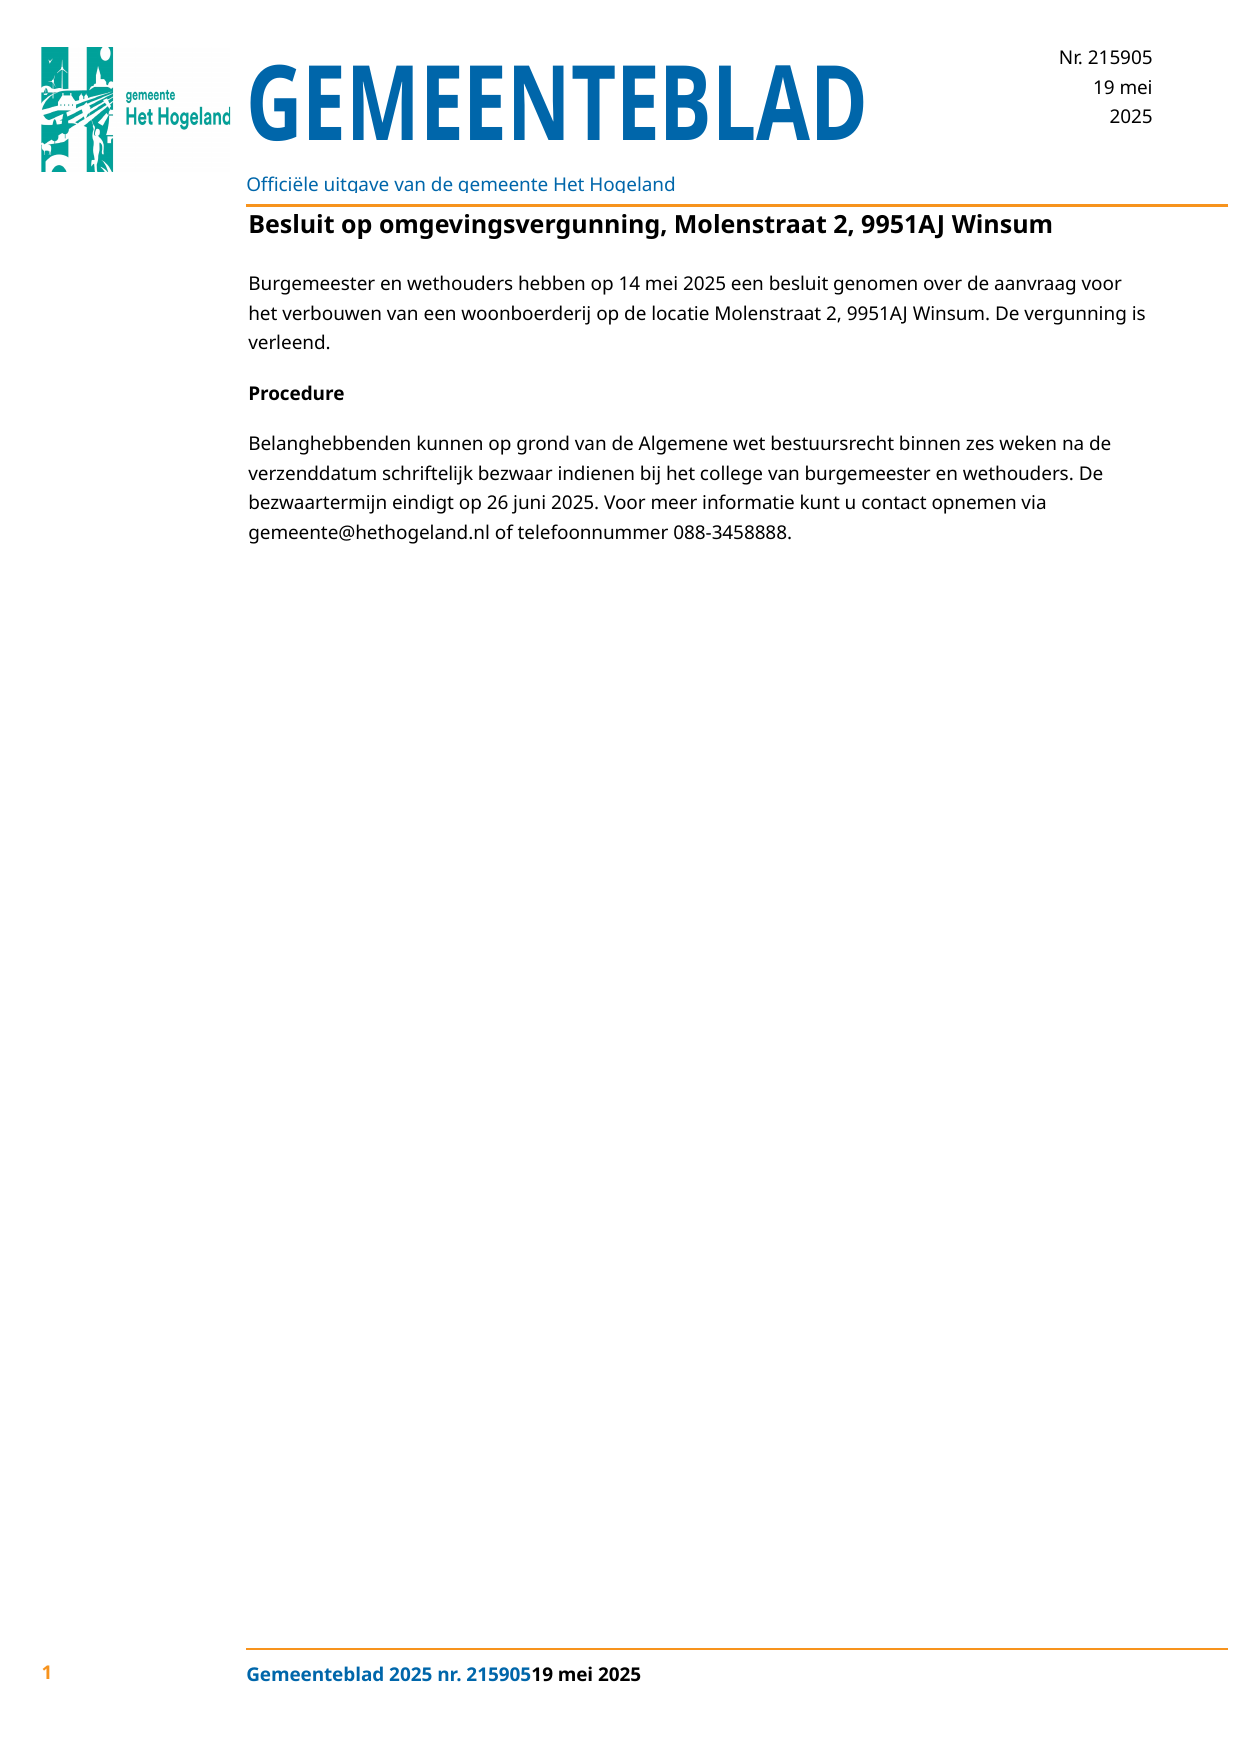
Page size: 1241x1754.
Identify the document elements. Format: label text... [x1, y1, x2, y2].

text Besluit op omgevingsvergunning, Molenstraat 2, 9951AJ Winsum [248, 207, 1152, 241]
text Burgemeester en wethouders hebben op 14 mei 2025 een besluit genomen over de aanvraag voor het verbouwen van een woonboerderij op de locatie Molenstraat 2, 9951AJ Winsum. De vergunning is verleend. [248, 270, 1152, 355]
picture [41, 47, 231, 172]
text Procedure [248, 380, 1152, 406]
text Belanghebbenden kunnen op grond van de Algemene wet bestuursrecht binnen zes weken na de verzenddatum schriftelijk bezwaar indienen bij het college van burgemeester en wethouders. De bezwaartermijn eindigt op 26 juni 2025. Voor meer informatie kunt u contact opnemen via gemeente@hethogeland.nl of telefoonnummer 088-3458888. [248, 430, 1152, 545]
